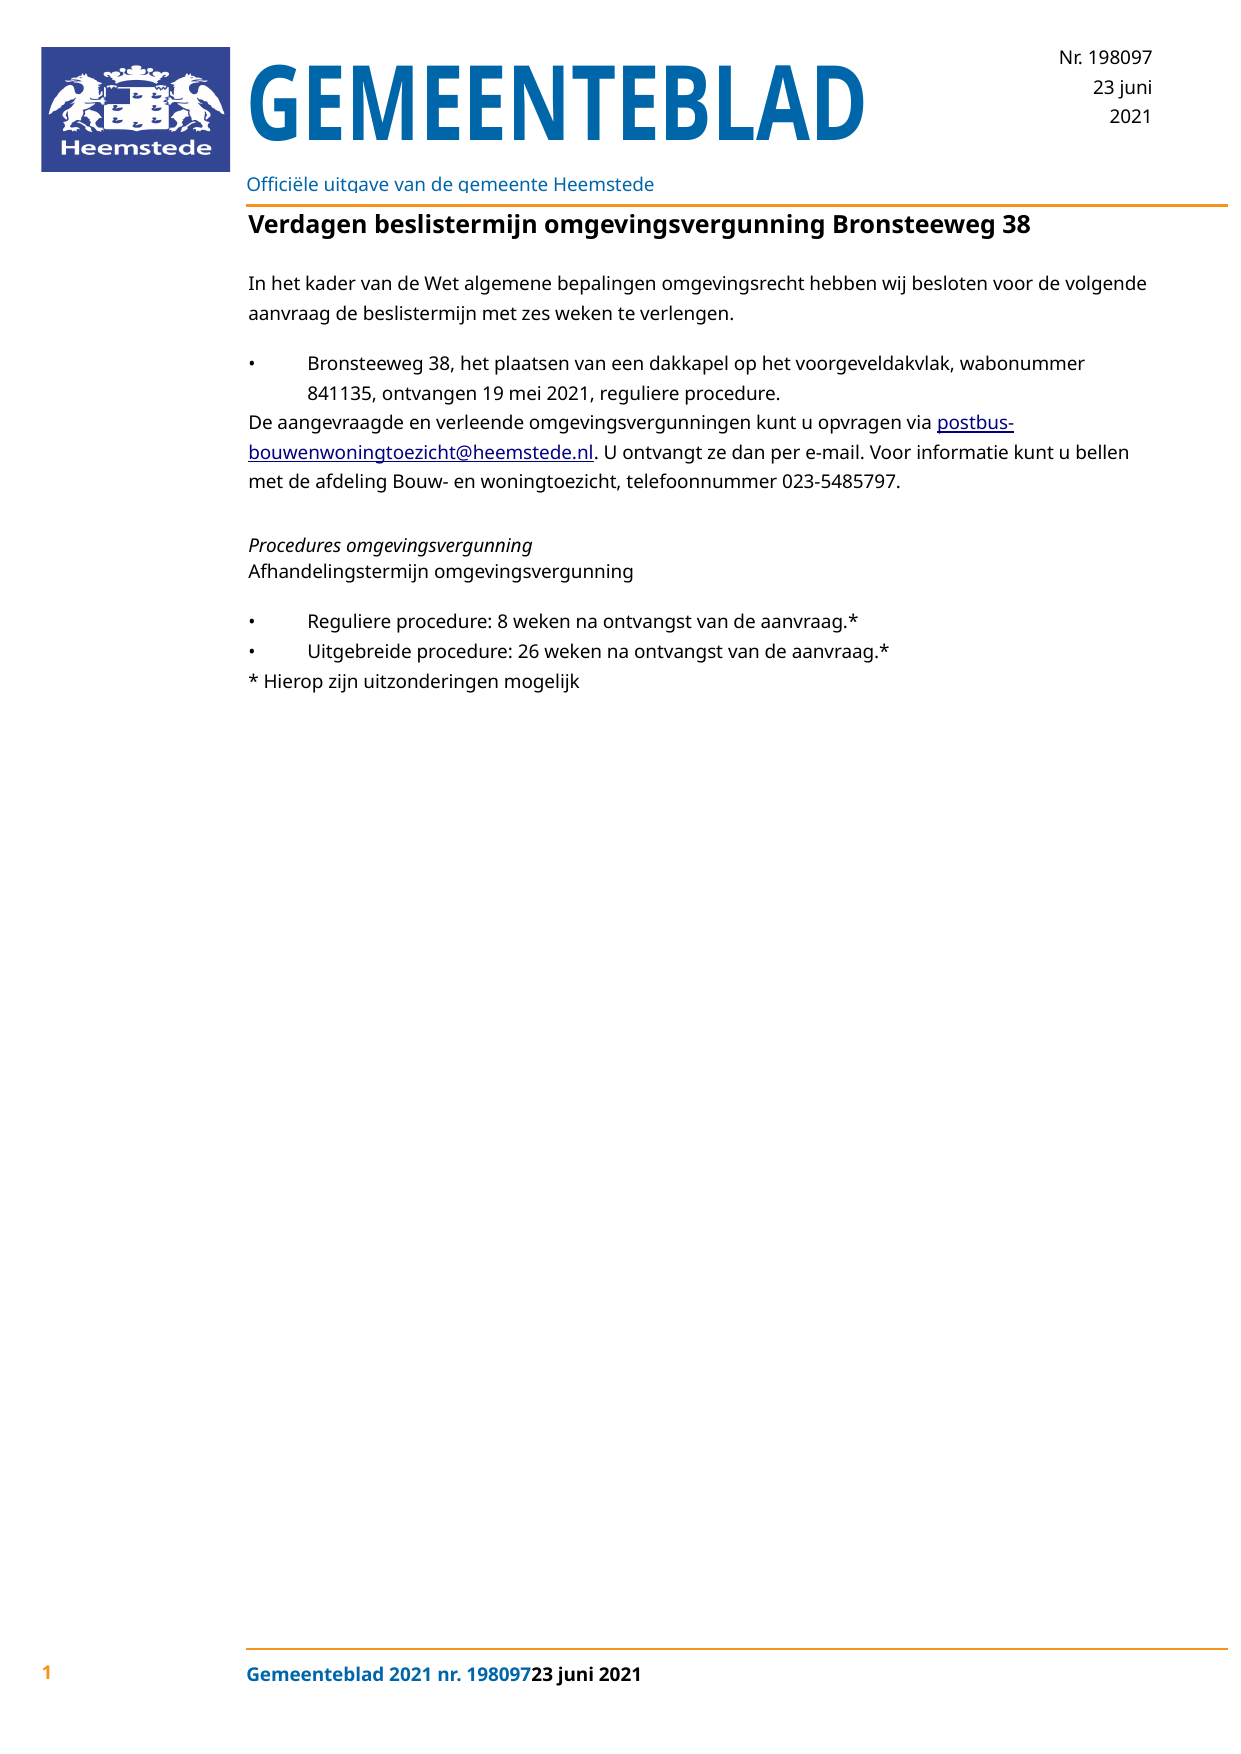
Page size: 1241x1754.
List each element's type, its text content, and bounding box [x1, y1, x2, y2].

list Bronsteeweg 38, het plaatsen van een dakkapel op het voorgeveldakvlak, wabonummer 841135, ontvangen 19 mei 2021, reguliere procedure. [248, 350, 1152, 406]
list Reguliere procedure: 8 weken na ontvangst van de aanvraag.* [248, 609, 1152, 634]
list Uitgebreide procedure: 26 weken na ontvangst van de aanvraag.* [248, 638, 1152, 664]
text In het kader van de Wet algemene bepalingen omgevingsrecht hebben wij besloten voor de volgende aanvraag de beslistermijn met zes weken te verlengen. [248, 270, 1152, 326]
picture [41, 47, 231, 172]
text Procedures omgevingsvergunning [248, 533, 1152, 558]
text Afhandelingstermijn omgevingsvergunning [248, 558, 1152, 584]
text Verdagen beslistermijn omgevingsvergunning Bronsteeweg 38 [248, 207, 1152, 241]
text * Hierop zijn uitzonderingen mogelijk [248, 668, 1152, 694]
text De aangevraagde en verleende omgevingsvergunningen kunt u opvragen via postbus-bouwenwoningtoezicht@heemstede.nl. U ontvangt ze dan per e-mail. Voor informatie kunt u bellen met de afdeling Bouw- en woningtoezicht, telefoonnummer 023-5485797. [248, 409, 1152, 494]
